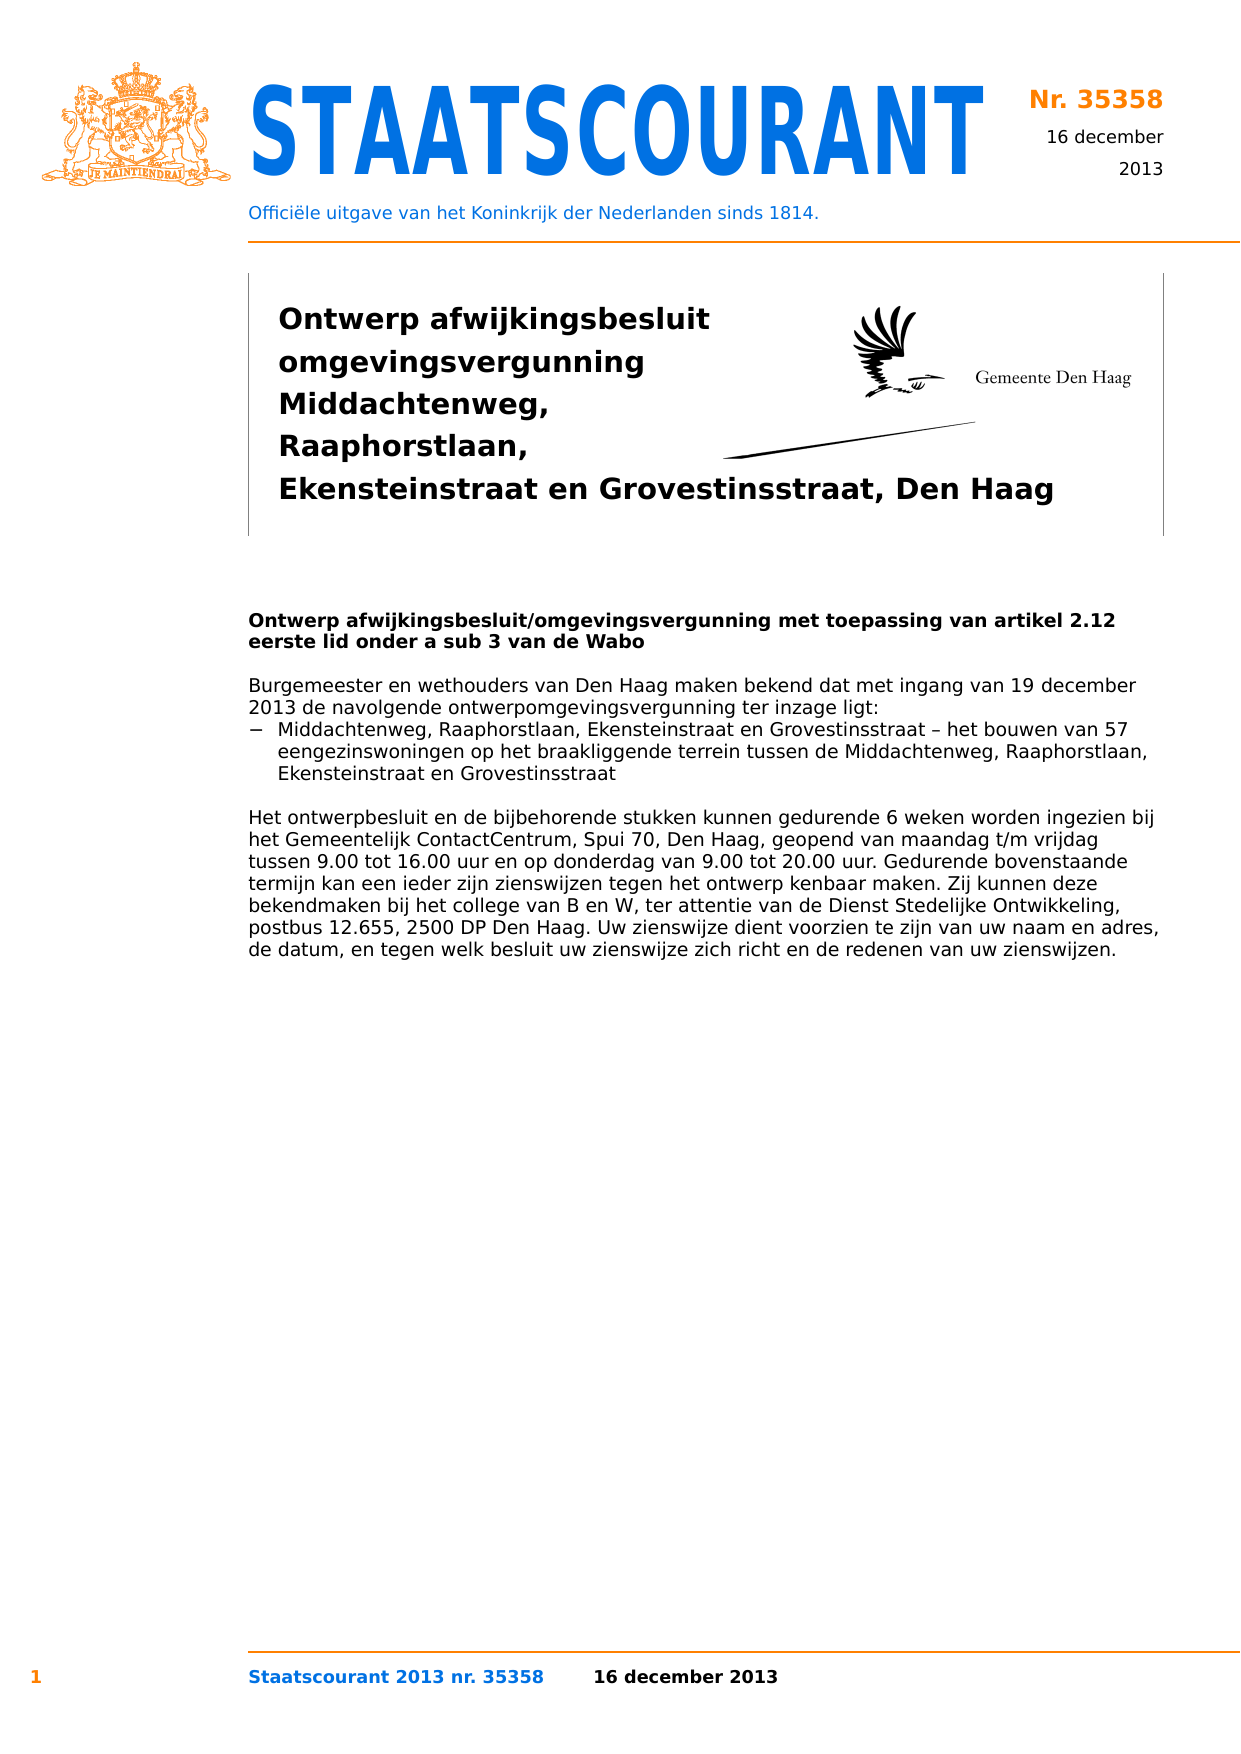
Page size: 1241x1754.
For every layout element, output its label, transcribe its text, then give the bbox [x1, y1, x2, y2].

table_header STAATSCOURANT [248, 62, 998, 203]
table_header [25, 62, 248, 241]
picture [41, 62, 231, 186]
table_cell 16 december [998, 121, 1240, 153]
table_header Nr. 35358 [998, 62, 1240, 121]
subtitle Ontwerp afwijkingsbesluit omgevingsvergunning Middachtenweg, Raaphorstlaan, Ekensteinstraat en Grovestinsstraat, Den Haag [249, 273, 1163, 536]
picture [720, 302, 1134, 462]
text Ontwerp afwijkingsbesluit/omgevingsvergunning met toepassing van artikel 2.12 eerste lid onder a sub 3 van de Wabo [248, 609, 1163, 653]
text Burgemeester en wethouders van Den Haag maken bekend dat met ingang van 19 december 2013 de navolgende ontwerpomgevingsvergunning ter inzage ligt: [248, 675, 1163, 719]
text Het ontwerpbesluit en de bijbehorende stukken kunnen gedurende 6 weken worden ingezien bij het Gemeentelijk ContactCentrum, Spui 70, Den Haag, geopend van maandag t/m vrijdag tussen 9.00 tot 16.00 uur en op donderdag van 9.00 tot 20.00 uur. Gedurende bovenstaande termijn kan een ieder zijn zienswijzen tegen het ontwerp kenbaar maken. Zij kunnen deze bekendmaken bij het college van B en W, ter attentie van de Dienst Stedelijke Ontwikkeling, postbus 12.655, 2500 DP Den Haag. Uw zienswijze dient voorzien te zijn van uw naam en adres, de datum, en tegen welk besluit uw zienswijze zich richt en de redenen van uw zienswijzen. [248, 807, 1163, 961]
table_cell 2013 [998, 153, 1240, 203]
text − Middachtenweg, Raaphorstlaan, Ekensteinstraat en Grovestinsstraat – het bouwen van 57 eengezinswoningen op het braakliggende terrein tussen de Middachtenweg, Raaphorstlaan, Ekensteinstraat en Grovestinsstraat [248, 719, 1163, 785]
table_cell Officiële uitgave van het Koninkrijk der Nederlanden sinds 1814. [248, 203, 1240, 241]
